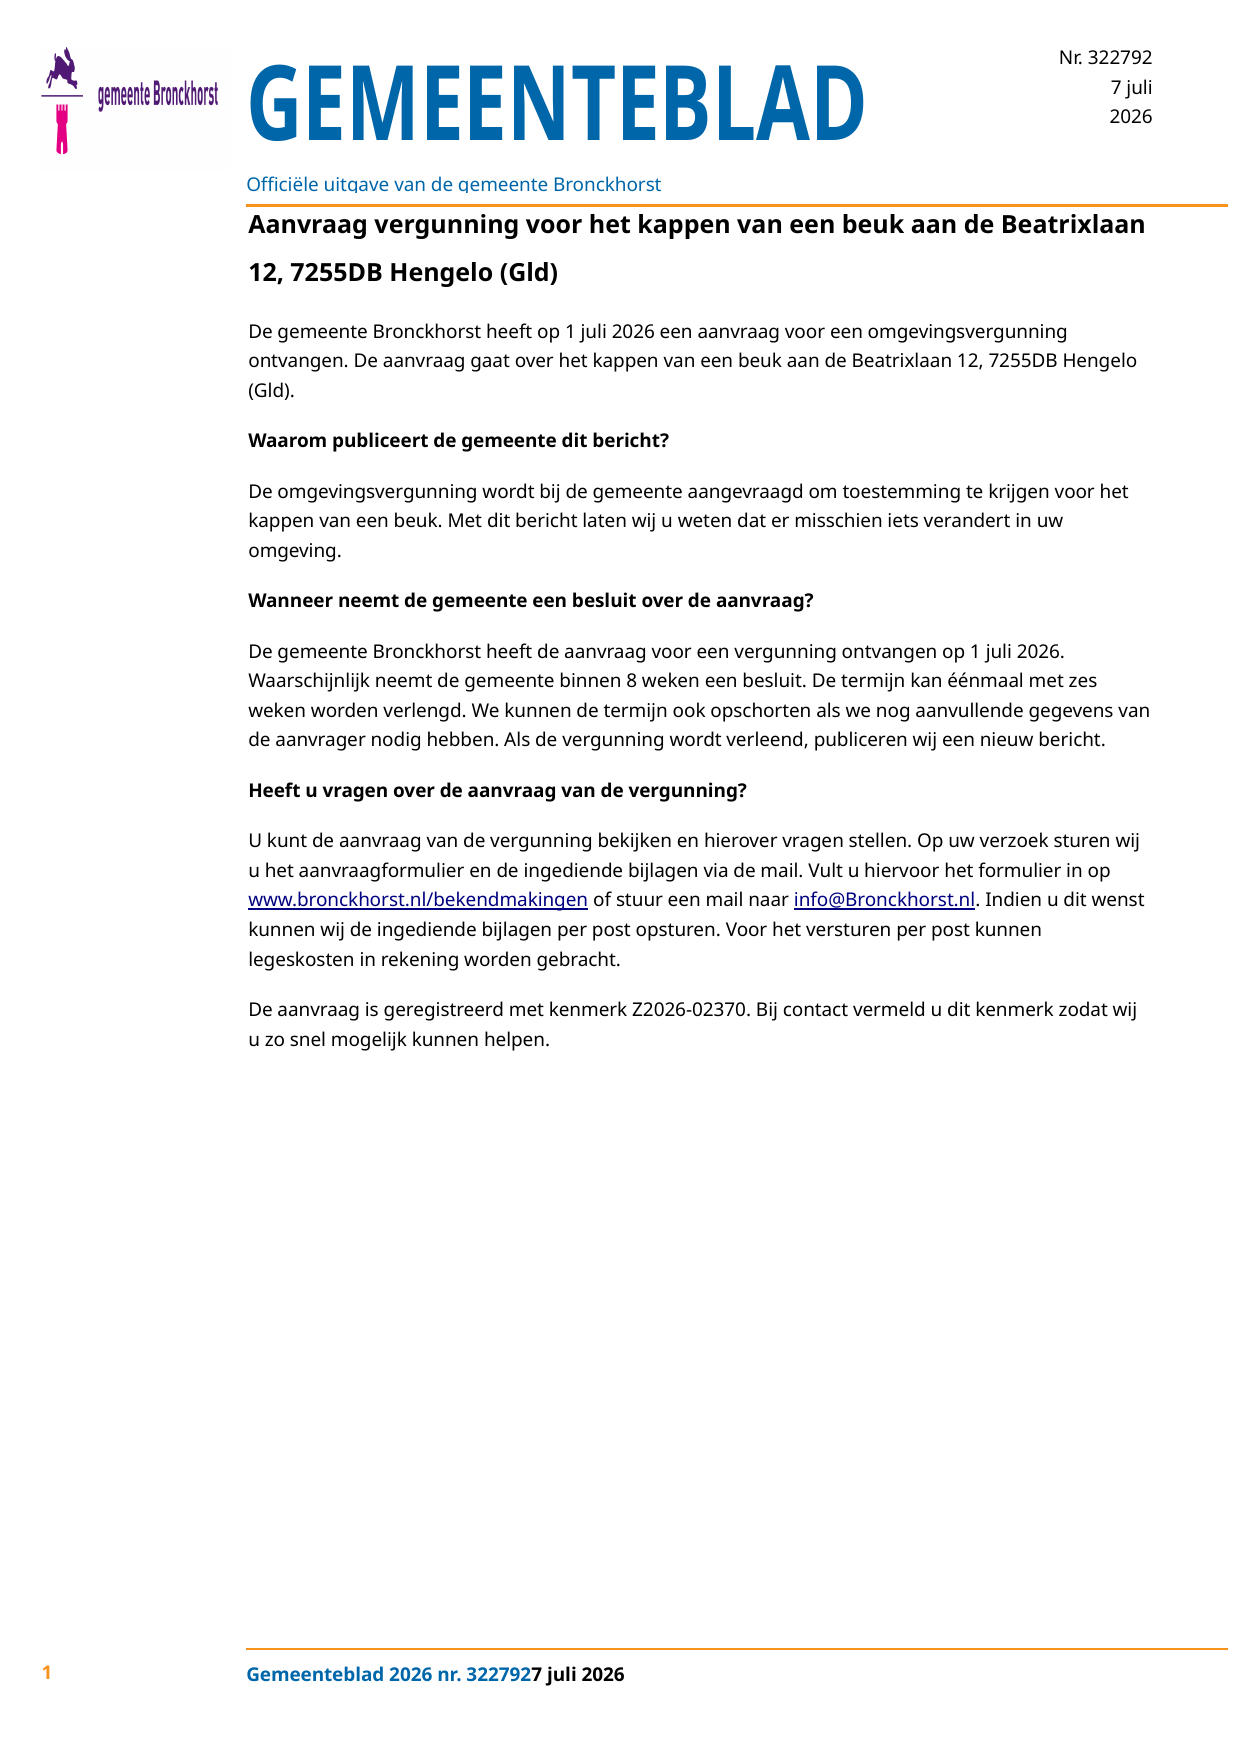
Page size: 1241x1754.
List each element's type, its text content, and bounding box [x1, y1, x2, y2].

text Waarom publiceert de gemeente dit bericht? [248, 427, 1152, 453]
text Aanvraag vergunning voor het kappen van een beuk aan de Beatrixlaan 12, 7255DB Hengelo (Gld) [248, 207, 1152, 288]
text De omgevingsvergunning wordt bij de gemeente aangevraagd om toestemming te krijgen voor het kappen van een beuk. Met dit bericht laten wij u weten dat er misschien iets verandert in uw omgeving. [248, 478, 1152, 563]
picture [41, 47, 231, 172]
text Wanneer neemt de gemeente een besluit over de aanvraag? [248, 587, 1152, 613]
text De aanvraag is geregistreerd met kenmerk Z2026-02370. Bij contact vermeld u dit kenmerk zodat wij u zo snel mogelijk kunnen helpen. [248, 996, 1152, 1052]
text De gemeente Bronckhorst heeft de aanvraag voor een vergunning ontvangen op 1 juli 2026. Waarschijnlijk neemt de gemeente binnen 8 weken een besluit. De termijn kan éénmaal met zes weken worden verlengd. We kunnen de termijn ook opschorten als we nog aanvullende gegevens van de aanvrager nodig hebben. Als de vergunning wordt verleend, publiceren wij een nieuw bericht. [248, 638, 1152, 752]
text U kunt de aanvraag van de vergunning bekijken en hierover vragen stellen. Op uw verzoek sturen wij u het aanvraagformulier en de ingediende bijlagen via de mail. Vult u hiervoor het formulier in op www.bronckhorst.nl/bekendmakingen of stuur een mail naar info@Bronckhorst.nl. Indien u dit wenst kunnen wij de ingediende bijlagen per post opsturen. Voor het versturen per post kunnen legeskosten in rekening worden gebracht. [248, 827, 1152, 972]
text De gemeente Bronckhorst heeft op 1 juli 2026 een aanvraag voor een omgevingsvergunning ontvangen. De aanvraag gaat over het kappen van een beuk aan de Beatrixlaan 12, 7255DB Hengelo (Gld). [248, 318, 1152, 403]
text Heeft u vragen over de aanvraag van de vergunning? [248, 777, 1152, 803]
